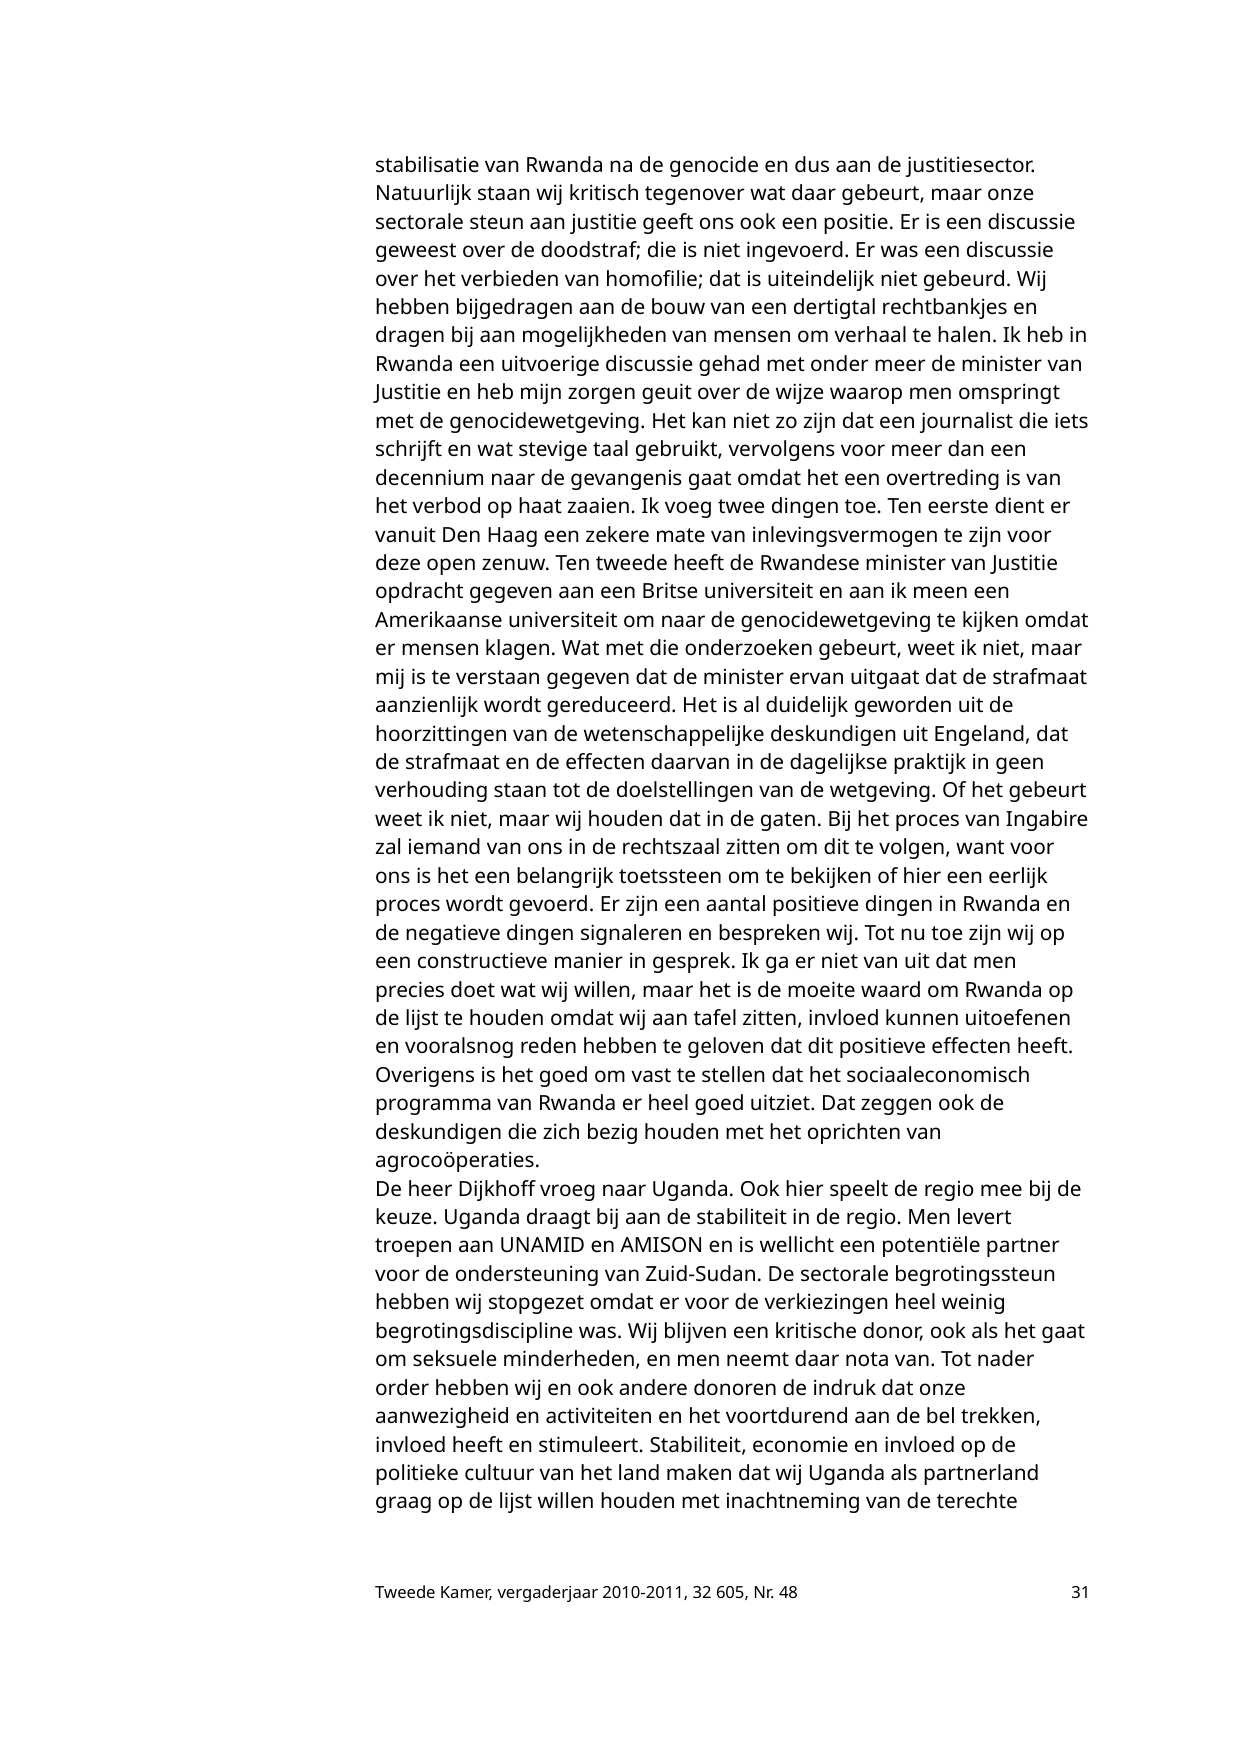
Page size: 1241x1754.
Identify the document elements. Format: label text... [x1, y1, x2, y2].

text De heer Dijkhoff vroeg naar Uganda. Ook hier speelt de regio mee bij de keuze. Uganda draagt bij aan de stabiliteit in de regio. Men levert troepen aan UNAMID en AMISON en is wellicht een potentiële partner voor de ondersteuning van Zuid-Sudan. De sectorale begrotingssteun hebben wij stopgezet omdat er voor de verkiezingen heel weinig begrotingsdiscipline was. Wij blijven een kritische donor, ook als het gaat om seksuele minderheden, en men neemt daar nota van. Tot nader order hebben wij en ook andere donoren de indruk dat onze aanwezigheid en activiteiten en het voortdurend aan de bel trekken, invloed heeft en stimuleert. Stabiliteit, economie en invloed op de politieke cultuur van het land maken dat wij Uganda als partnerland graag op de lijst willen houden met inachtneming van de terechte [375, 1174, 1090, 1515]
text stabilisatie van Rwanda na de genocide en dus aan de justitiesector. Natuurlijk staan wij kritisch tegenover wat daar gebeurt, maar onze sectorale steun aan justitie geeft ons ook een positie. Er is een discussie geweest over de doodstraf; die is niet ingevoerd. Er was een discussie over het verbieden van homofilie; dat is uiteindelijk niet gebeurd. Wij hebben bijgedragen aan de bouw van een dertigtal rechtbankjes en dragen bij aan mogelijkheden van mensen om verhaal te halen. Ik heb in Rwanda een uitvoerige discussie gehad met onder meer de minister van Justitie en heb mijn zorgen geuit over de wijze waarop men omspringt met de genocidewetgeving. Het kan niet zo zijn dat een journalist die iets schrijft en wat stevige taal gebruikt, vervolgens voor meer dan een decennium naar de gevangenis gaat omdat het een overtreding is van het verbod op haat zaaien. Ik voeg twee dingen toe. Ten eerste dient er vanuit Den Haag een zekere mate van inlevingsvermogen te zijn voor deze open zenuw. Ten tweede heeft de Rwandese minister van Justitie opdracht gegeven aan een Britse universiteit en aan ik meen een Amerikaanse universiteit om naar de genocidewetgeving te kijken omdat er mensen klagen. Wat met die onderzoeken gebeurt, weet ik niet, maar mij is te verstaan gegeven dat de minister ervan uitgaat dat de strafmaat aanzienlijk wordt gereduceerd. Het is al duidelijk geworden uit de hoorzittingen van de wetenschappelijke deskundigen uit Engeland, dat de strafmaat en de effecten daarvan in de dagelijkse praktijk in geen verhouding staan tot de doelstellingen van de wetgeving. Of het gebeurt weet ik niet, maar wij houden dat in de gaten. Bij het proces van Ingabire zal iemand van ons in de rechtszaal zitten om dit te volgen, want voor ons is het een belangrijk toetssteen om te bekijken of hier een eerlijk proces wordt gevoerd. Er zijn een aantal positieve dingen in Rwanda en de negatieve dingen signaleren en bespreken wij. Tot nu toe zijn wij op een constructieve manier in gesprek. Ik ga er niet van uit dat men precies doet wat wij willen, maar het is de moeite waard om Rwanda op de lijst te houden omdat wij aan tafel zitten, invloed kunnen uitoefenen en vooralsnog reden hebben te geloven dat dit positieve effecten heeft. Overigens is het goed om vast te stellen dat het sociaaleconomisch programma van Rwanda er heel goed uitziet. Dat zeggen ook de deskundigen die zich bezig houden met het oprichten van agrocoöperaties. [375, 150, 1090, 1174]
